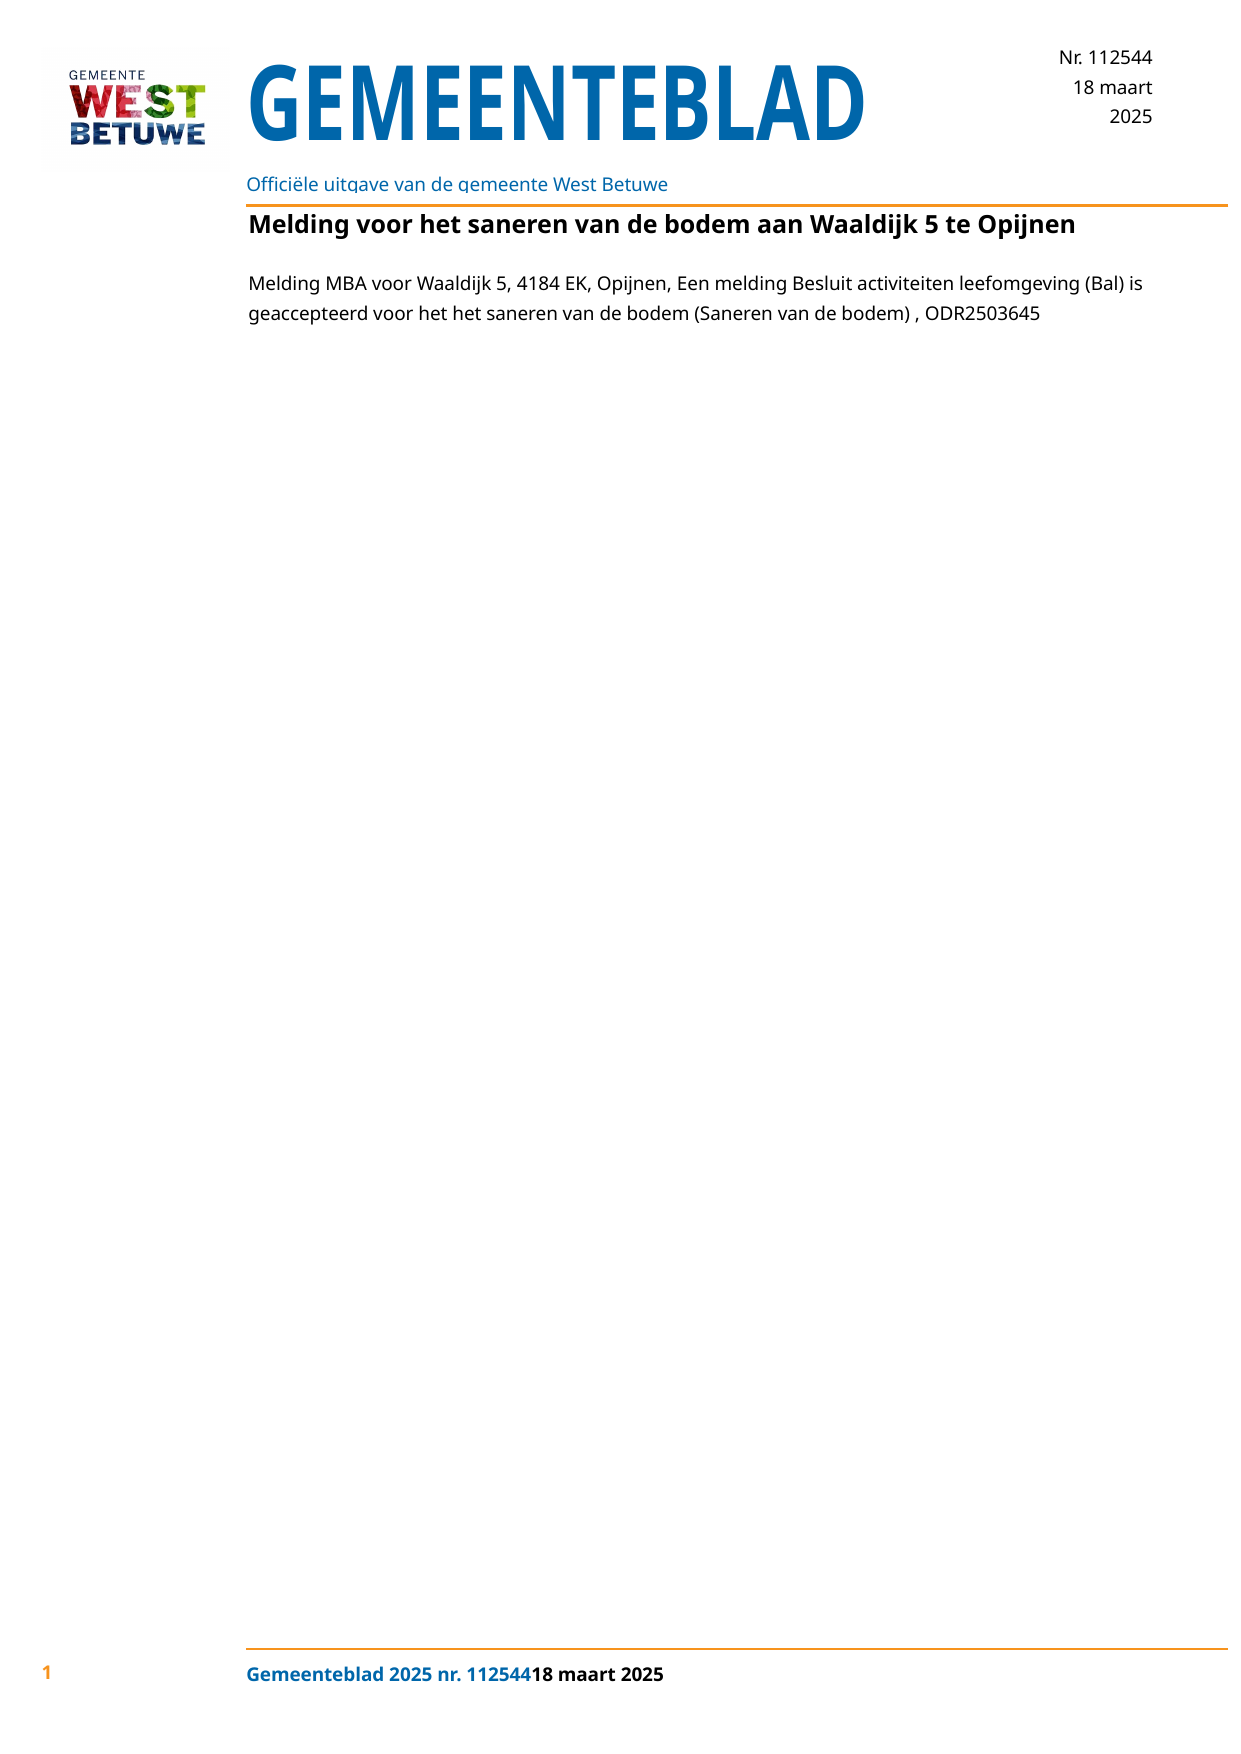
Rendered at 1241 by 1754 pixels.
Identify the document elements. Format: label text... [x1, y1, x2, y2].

text Melding MBA voor Waaldijk 5, 4184 EK, Opijnen, Een melding Besluit activiteiten leefomgeving (Bal) is geaccepteerd voor het het saneren van de bodem (Saneren van de bodem) , ODR2503645 [248, 270, 1152, 326]
text Melding voor het saneren van de bodem aan Waaldijk 5 te Opijnen [248, 207, 1152, 241]
picture [41, 47, 231, 172]
